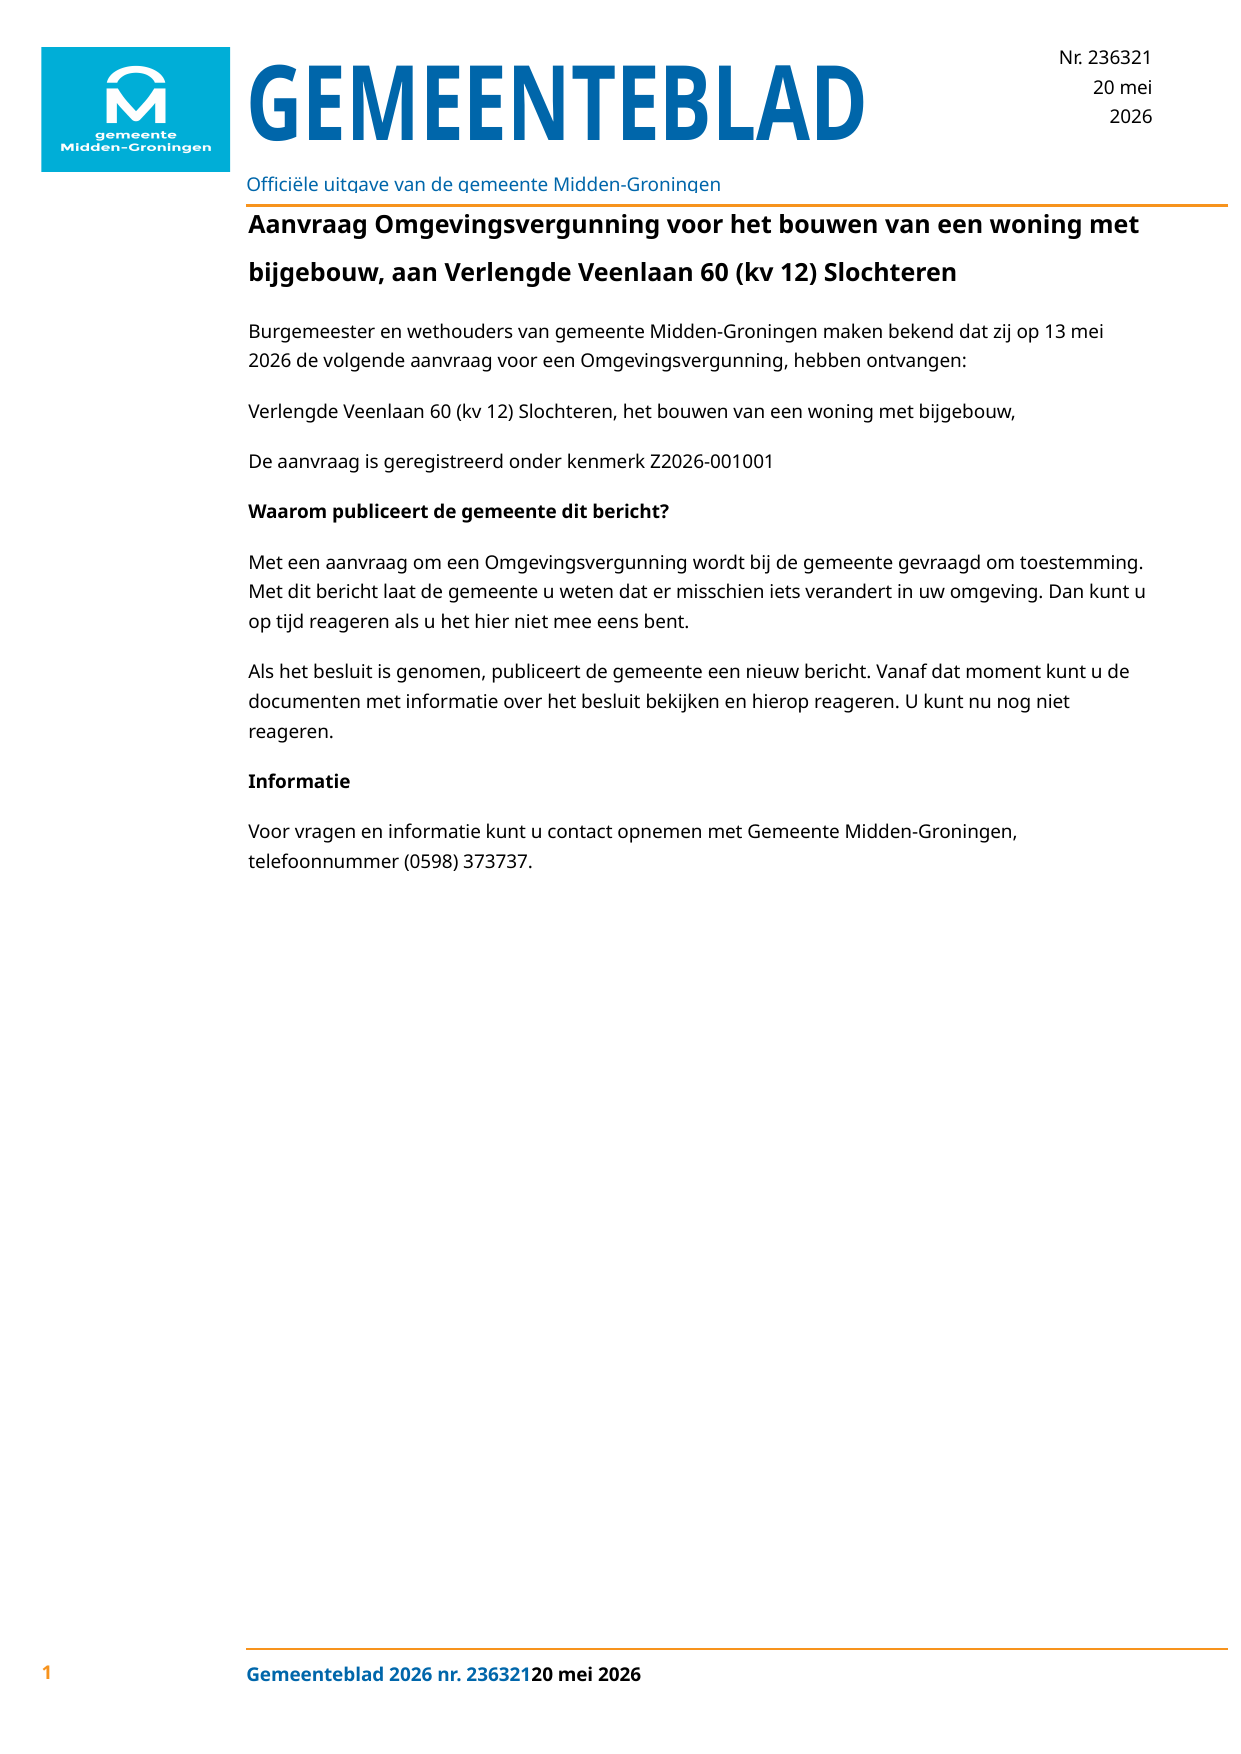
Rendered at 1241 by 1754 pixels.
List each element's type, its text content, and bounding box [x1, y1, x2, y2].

text Informatie [248, 768, 1152, 794]
picture [108, 66, 164, 82]
text De aanvraag is geregistreerd onder kenmerk Z2026-001001 [248, 448, 1152, 474]
text Voor vragen en informatie kunt u contact opnemen met Gemeente Midden-Groningen, telefoonnummer (0598) 373737. [248, 819, 1152, 874]
text Burgemeester en wethouders van gemeente Midden-Groningen maken bekend dat zij op 13 mei 2026 de volgende aanvraag voor een Omgevingsvergunning, hebben ontvangen: [248, 318, 1152, 373]
picture [107, 89, 165, 122]
text Verlengde Veenlaan 60 (kv 12) Slochteren, het bouwen van een woning met bijgebouw, [248, 398, 1152, 424]
text Als het besluit is genomen, publiceert de gemeente een nieuw bericht. Vanaf dat moment kunt u de documenten met informatie over het besluit bekijken en hierop reageren. U kunt nu nog niet reageren. [248, 659, 1152, 744]
text Aanvraag Omgevingsvergunning voor het bouwen van een woning met bijgebouw, aan Verlengde Veenlaan 60 (kv 12) Slochteren [248, 207, 1152, 288]
text Waarom publiceert de gemeente dit bericht? [248, 499, 1152, 524]
picture [184, 146, 190, 153]
text Met een aanvraag om een Omgevingsvergunning wordt bij de gemeente gevraagd om toestemming. Met dit bericht laat de gemeente u weten dat er misschien iets verandert in uw omgeving. Dan kunt u op tijd reageren als u het hier niet mee eens bent. [248, 549, 1152, 634]
